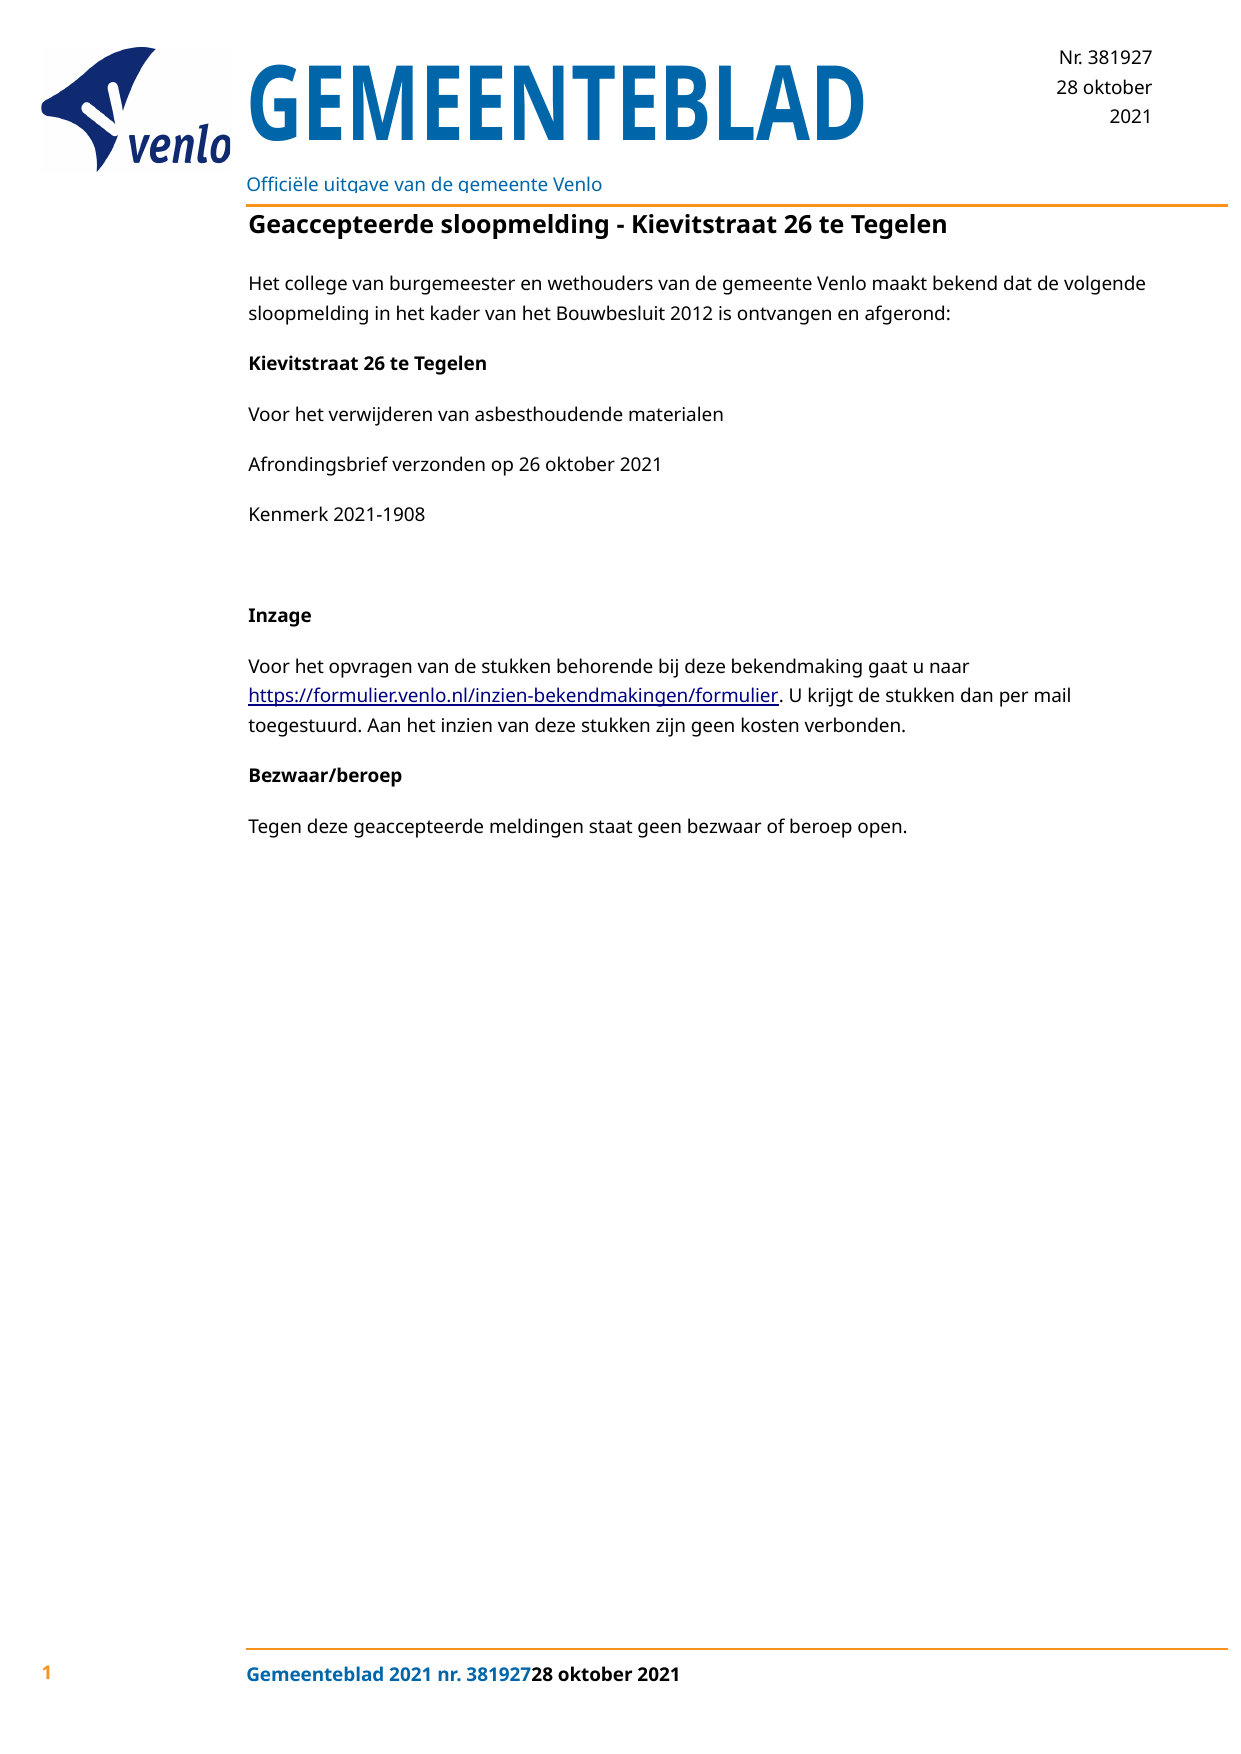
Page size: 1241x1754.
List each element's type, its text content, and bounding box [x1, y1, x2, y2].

text Inzage [248, 602, 1152, 628]
text Bezwaar/beroep [248, 762, 1152, 788]
text Het college van burgemeester en wethouders van de gemeente Venlo maakt bekend dat de volgende sloopmelding in het kader van het Bouwbesluit 2012 is ontvangen en afgerond: [248, 270, 1152, 326]
text Voor het opvragen van de stukken behorende bij deze bekendmaking gaat u naar https://formulier.venlo.nl/inzien-bekendmakingen/formulier. U krijgt de stukken dan per mail toegestuurd. Aan het inzien van deze stukken zijn geen kosten verbonden. [248, 653, 1152, 738]
text Afrondingsbrief verzonden op 26 oktober 2021 [248, 451, 1152, 477]
text Tegen deze geaccepteerde meldingen staat geen bezwaar of beroep open. [248, 813, 1152, 838]
text Kenmerk 2021-1908 [248, 502, 1152, 527]
text Voor het verwijderen van asbesthoudende materialen [248, 401, 1152, 426]
picture [41, 47, 231, 172]
text Kievitstraat 26 te Tegelen [248, 350, 1152, 376]
text Geaccepteerde sloopmelding - Kievitstraat 26 te Tegelen [248, 207, 1152, 241]
